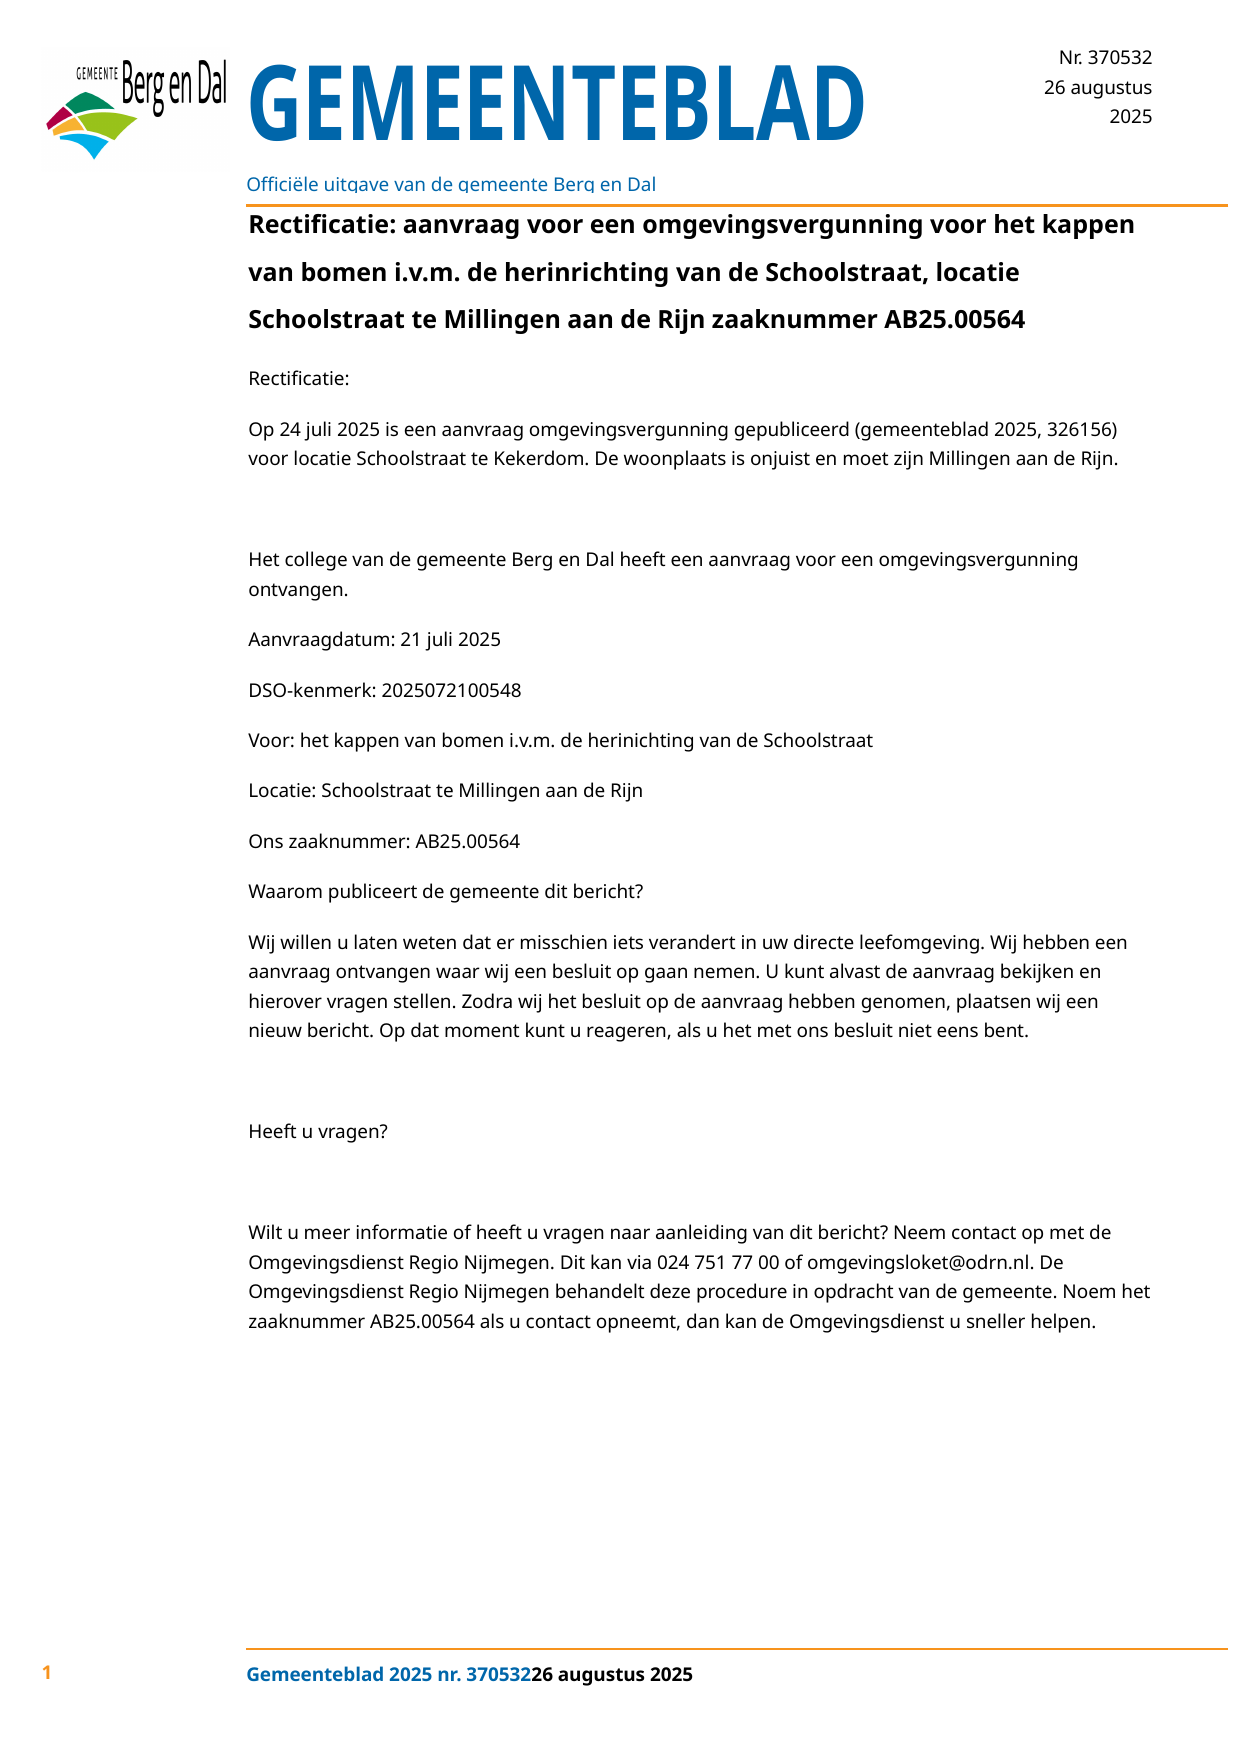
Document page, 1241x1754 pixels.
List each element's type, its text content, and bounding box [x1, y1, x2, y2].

text DSO-kenmerk: 2025072100548 [248, 677, 1152, 702]
text Waarom publiceert de gemeente dit bericht? [248, 878, 1152, 904]
text Rectificatie: [248, 366, 1152, 391]
text Locatie: Schoolstraat te Millingen aan de Rijn [248, 778, 1152, 803]
text Rectificatie: aanvraag voor een omgevingsvergunning voor het kappen van bomen i.v.m. de herinrichting van de Schoolstraat, locatie Schoolstraat te Millingen aan de Rijn zaaknummer AB25.00564 [248, 207, 1152, 336]
text Wij willen u laten weten dat er misschien iets verandert in uw directe leefomgeving. Wij hebben een aanvraag ontvangen waar wij een besluit op gaan nemen. U kunt alvast de aanvraag bekijken en hierover vragen stellen. Zodra wij het besluit op de aanvraag hebben genomen, plaatsen wij een nieuw bericht. Op dat moment kunt u reageren, als u het met ons besluit niet eens bent. [248, 929, 1152, 1043]
text Het college van de gemeente Berg en Dal heeft een aanvraag voor een omgevingsvergunning ontvangen. [248, 546, 1152, 602]
picture [41, 47, 231, 172]
text Op 24 juli 2025 is een aanvraag omgevingsvergunning gepubliceerd (gemeenteblad 2025, 326156) voor locatie Schoolstraat te Kekerdom. De woonplaats is onjuist en moet zijn Millingen aan de Rijn. [248, 416, 1152, 471]
text Ons zaaknummer: AB25.00564 [248, 828, 1152, 854]
text Aanvraagdatum: 21 juli 2025 [248, 626, 1152, 652]
text Wilt u meer informatie of heeft u vragen naar aanleiding van dit bericht? Neem contact op met de Omgevingsdienst Regio Nijmegen. Dit kan via 024 751 77 00 of omgevingsloket@odrn.nl. De Omgevingsdienst Regio Nijmegen behandelt deze procedure in opdracht van de gemeente. Noem het zaaknummer AB25.00564 als u contact opneemt, dan kan de Omgevingsdienst u sneller helpen. [248, 1219, 1152, 1334]
text Voor: het kappen van bomen i.v.m. de herinichting van de Schoolstraat [248, 727, 1152, 753]
text Heeft u vragen? [248, 1118, 1152, 1144]
